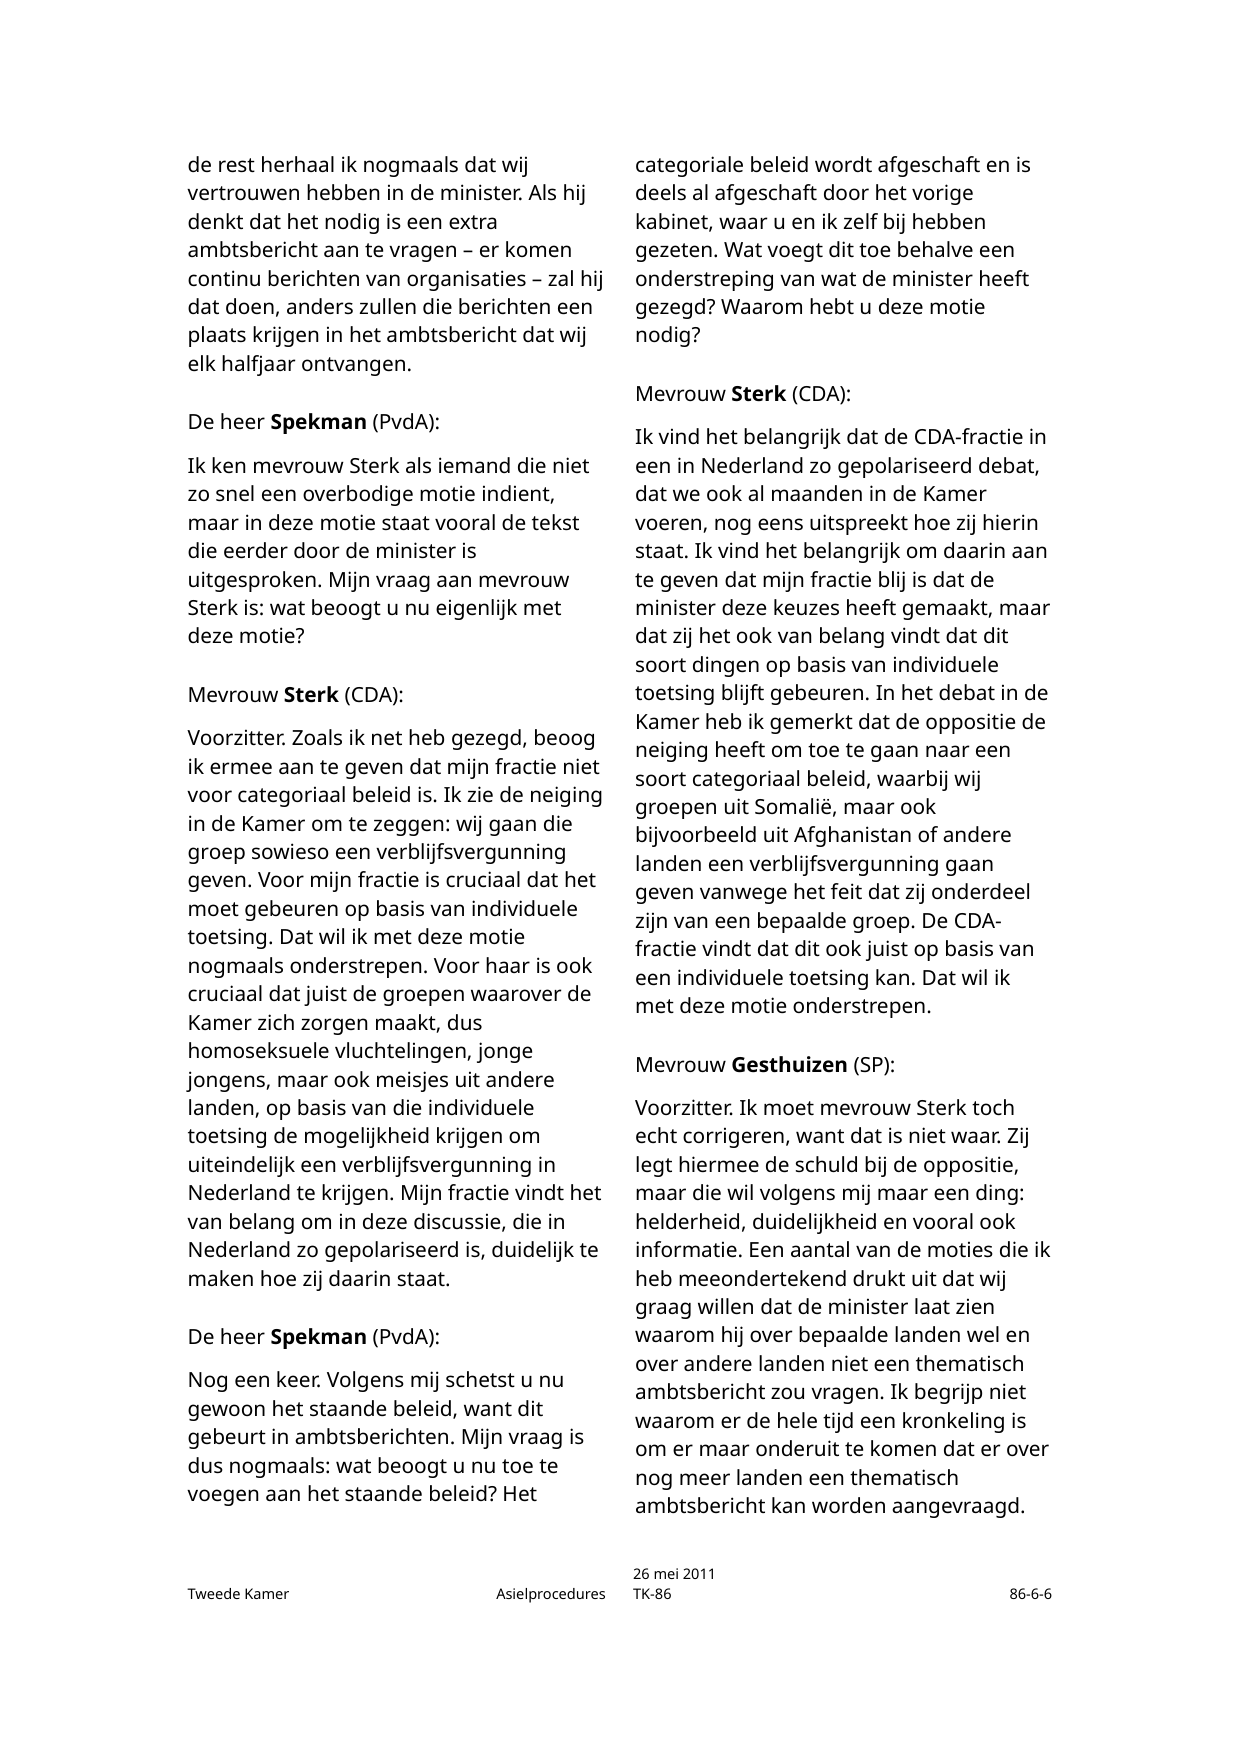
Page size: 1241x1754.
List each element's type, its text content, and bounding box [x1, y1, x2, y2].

text Mevrouw Gesthuizen (SP): [635, 1050, 1053, 1078]
text Voorzitter. Zoals ik net heb gezegd, beoog ik ermee aan te geven dat mijn fractie niet voor categoriaal beleid is. Ik zie de neiging in de Kamer om te zeggen: wij gaan die groep sowieso een verblijfsvergunning geven. Voor mijn fractie is cruciaal dat het moet gebeuren op basis van individuele toetsing. Dat wil ik met deze motie nogmaals onderstrepen. Voor haar is ook cruciaal dat juist de groepen waarover de Kamer zich zorgen maakt, dus homoseksuele vluchtelingen, jonge jongens, maar ook meisjes uit andere landen, op basis van die individuele toetsing de mogelijkheid krijgen om uiteindelijk een verblijfsvergunning in Nederland te krijgen. Mijn fractie vindt het van belang om in deze discussie, die in Nederland zo gepolariseerd is, duidelijk te maken hoe zij daarin staat. [187, 723, 605, 1292]
text Ik ken mevrouw Sterk als iemand die niet zo snel een overbodige motie indient, maar in deze motie staat vooral de tekst die eerder door de minister is uitgesproken. Mijn vraag aan mevrouw Sterk is: wat beoogt u nu eigenlijk met deze motie? [187, 451, 605, 650]
text Nog een keer. Volgens mij schetst u nu gewoon het staande beleid, want dit gebeurt in ambtsberichten. Mijn vraag is dus nogmaals: wat beoogt u nu toe te voegen aan het staande beleid? Het [187, 1366, 605, 1508]
text de rest herhaal ik nogmaals dat wij vertrouwen hebben in de minister. Als hij denkt dat het nodig is een extra ambtsbericht aan te vragen – er komen continu berichten van organisaties – zal hij dat doen, anders zullen die berichten een plaats krijgen in het ambtsbericht dat wij elk halfjaar ontvangen. [187, 150, 605, 377]
text Ik vind het belangrijk dat de CDA-fractie in een in Nederland zo gepolariseerd debat, dat we ook al maanden in de Kamer voeren, nog eens uitspreekt hoe zij hierin staat. Ik vind het belangrijk om daarin aan te geven dat mijn fractie blij is dat de minister deze keuzes heeft gemaakt, maar dat zij het ook van belang vindt dat dit soort dingen op basis van individuele toetsing blijft gebeuren. In het debat in de Kamer heb ik gemerkt dat de oppositie de neiging heeft om toe te gaan naar een soort categoriaal beleid, waarbij wij groepen uit Somalië, maar ook bijvoorbeeld uit Afghanistan of andere landen een verblijfsvergunning gaan geven vanwege het feit dat zij onderdeel zijn van een bepaalde groep. De CDA-fractie vindt dat dit ook juist op basis van een individuele toetsing kan. Dat wil ik met deze motie onderstrepen. [635, 422, 1053, 1020]
text De heer Spekman (PvdA): [187, 407, 605, 436]
text Mevrouw Sterk (CDA): [635, 379, 1053, 407]
text De heer Spekman (PvdA): [187, 1322, 605, 1351]
text Mevrouw Sterk (CDA): [187, 680, 605, 708]
text categoriale beleid wordt afgeschaft en is deels al afgeschaft door het vorige kabinet, waar u en ik zelf bij hebben gezeten. Wat voegt dit toe behalve een onderstreping van wat de minister heeft gezegd? Waarom hebt u deze motie nodig? [635, 150, 1053, 349]
text Voorzitter. Ik moet mevrouw Sterk toch echt corrigeren, want dat is niet waar. Zij legt hiermee de schuld bij de oppositie, maar die wil volgens mij maar een ding: helderheid, duidelijkheid en vooral ook informatie. Een aantal van de moties die ik heb meeondertekend drukt uit dat wij graag willen dat de minister laat zien waarom hij over bepaalde landen wel en over andere landen niet een thematisch ambtsbericht zou vragen. Ik begrijp niet waarom er de hele tijd een kronkeling is om er maar onderuit te komen dat er over nog meer landen een thematisch ambtsbericht kan worden aangevraagd. [635, 1093, 1053, 1520]
